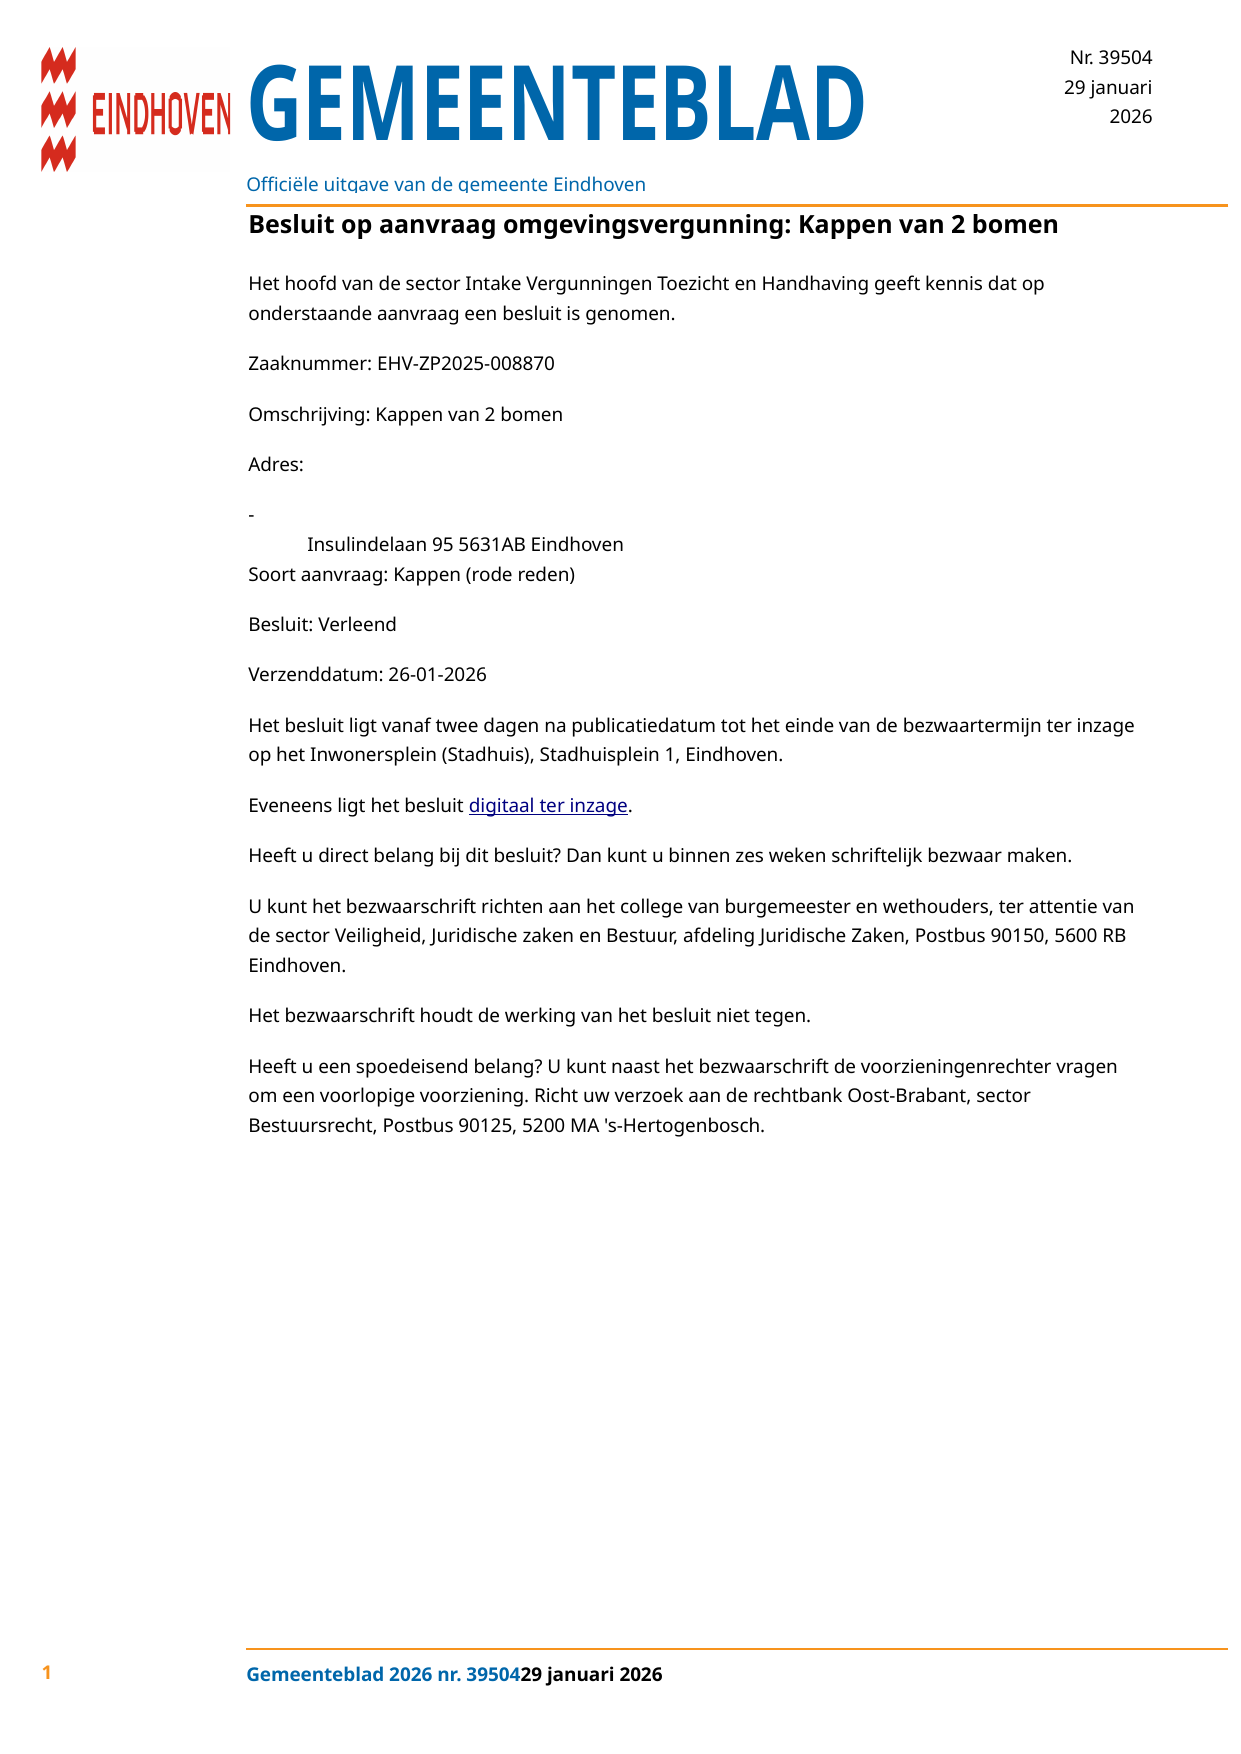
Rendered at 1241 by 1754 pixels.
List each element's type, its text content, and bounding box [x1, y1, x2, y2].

text Het besluit ligt vanaf twee dagen na publicatiedatum tot het einde van de bezwaartermijn ter inzage op het Inwonersplein (Stadhuis), Stadhuisplein 1, Eindhoven. [248, 712, 1152, 767]
text Besluit: Verleend [248, 611, 1152, 637]
text Omschrijving: Kappen van 2 bomen [248, 401, 1152, 426]
text Heeft u direct belang bij dit besluit? Dan kunt u binnen zes weken schriftelijk bezwaar maken. [248, 842, 1152, 868]
text Het bezwaarschrift houdt de werking van het besluit niet tegen. [248, 1002, 1152, 1028]
text Soort aanvraag: Kappen (rode reden) [248, 561, 1152, 586]
text Het hoofd van de sector Intake Vergunningen Toezicht en Handhaving geeft kennis dat op onderstaande aanvraag een besluit is genomen. [248, 270, 1152, 326]
text Besluit op aanvraag omgevingsvergunning: Kappen van 2 bomen [248, 207, 1152, 241]
text Heeft u een spoedeisend belang? U kunt naast het bezwaarschrift de voorzieningenrechter vragen om een voorlopige voorziening. Richt uw verzoek aan de rechtbank Oost-Brabant, sector Bestuursrecht, Postbus 90125, 5200 MA 's-Hertogenbosch. [248, 1053, 1152, 1138]
text Verzenddatum: 26-01-2026 [248, 662, 1152, 687]
text U kunt het bezwaarschrift richten aan het college van burgemeester en wethouders, ter attentie van de sector Veiligheid, Juridische zaken en Bestuur, afdeling Juridische Zaken, Postbus 90150, 5600 RB Eindhoven. [248, 893, 1152, 978]
text Adres: [248, 451, 1152, 477]
text Eveneens ligt het besluit digitaal ter inzage. [248, 792, 1152, 818]
text Zaaknummer: EHV-ZP2025-008870 [248, 350, 1152, 376]
picture [41, 47, 231, 172]
list Insulindelaan 95 5631AB Eindhoven [248, 531, 1152, 557]
